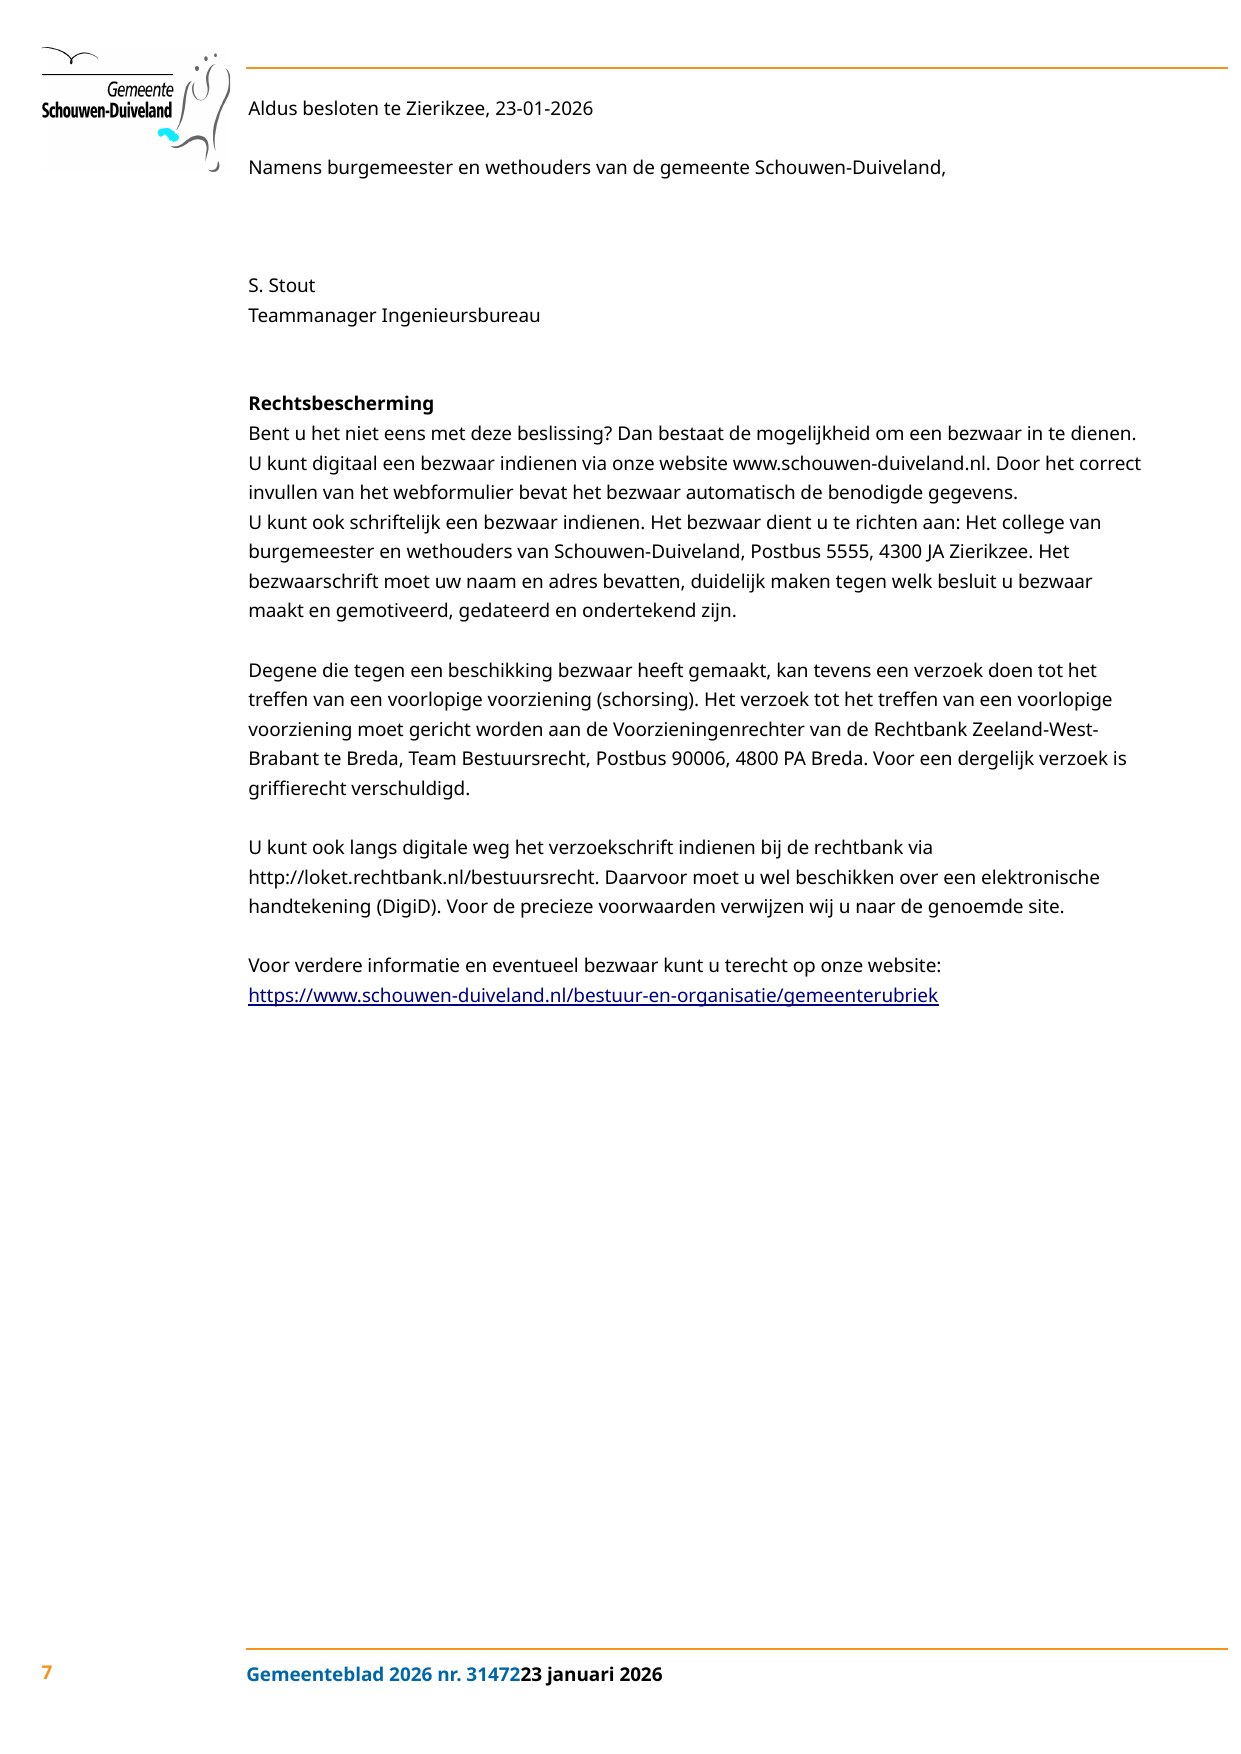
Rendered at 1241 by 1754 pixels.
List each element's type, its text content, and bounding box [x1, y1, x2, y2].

text Rechtsbescherming [248, 391, 1152, 416]
text U kunt ook schriftelijk een bezwaar indienen. Het bezwaar dient u te richten aan: Het college van burgemeester en wethouders van Schouwen-Duiveland, Postbus 5555, 4300 JA Zierikzee. Het bezwaarschrift moet uw naam en adres bevatten, duidelijk maken tegen welk besluit u bezwaar maakt en gemotiveerd, gedateerd en ondertekend zijn. [248, 509, 1152, 623]
text Bent u het niet eens met deze beslissing? Dan bestaat de mogelijkheid om een bezwaar in te dienen. U kunt digitaal een bezwaar indienen via onze website www.schouwen-duiveland.nl. Door het correct invullen van het webformulier bevat het bezwaar automatisch de benodigde gegevens. [248, 420, 1152, 505]
text Namens burgemeester en wethouders van de gemeente Schouwen-Duiveland, [248, 154, 1152, 180]
text Degene die tegen een beschikking bezwaar heeft gemaakt, kan tevens een verzoek doen tot het treffen van een voorlopige voorziening (schorsing). Het verzoek tot het treffen van een voorlopige voorziening moet gericht worden aan de Voorzieningenrechter van de Rechtbank Zeeland-West-Brabant te Breda, Team Bestuursrecht, Postbus 90006, 4800 PA Breda. Voor een dergelijk verzoek is griffierecht verschuldigd. [248, 657, 1152, 801]
text Aldus besloten te Zierikzee, 23-01-2026 [248, 95, 1152, 121]
text Voor verdere informatie en eventueel bezwaar kunt u terecht op onze website: https://www.schouwen-duiveland.nl/bestuur-en-organisatie/gemeenterubriek [248, 953, 1152, 1008]
picture [41, 47, 231, 172]
text Teammanager Ingenieursbureau [248, 302, 1152, 328]
text S. Stout [248, 272, 1152, 298]
text U kunt ook langs digitale weg het verzoekschrift indienen bij de rechtbank via http://loket.rechtbank.nl/bestuursrecht. Daarvoor moet u wel beschikken over een elektronische handtekening (DigiD). Voor de precieze voorwaarden verwijzen wij u naar de genoemde site. [248, 834, 1152, 919]
